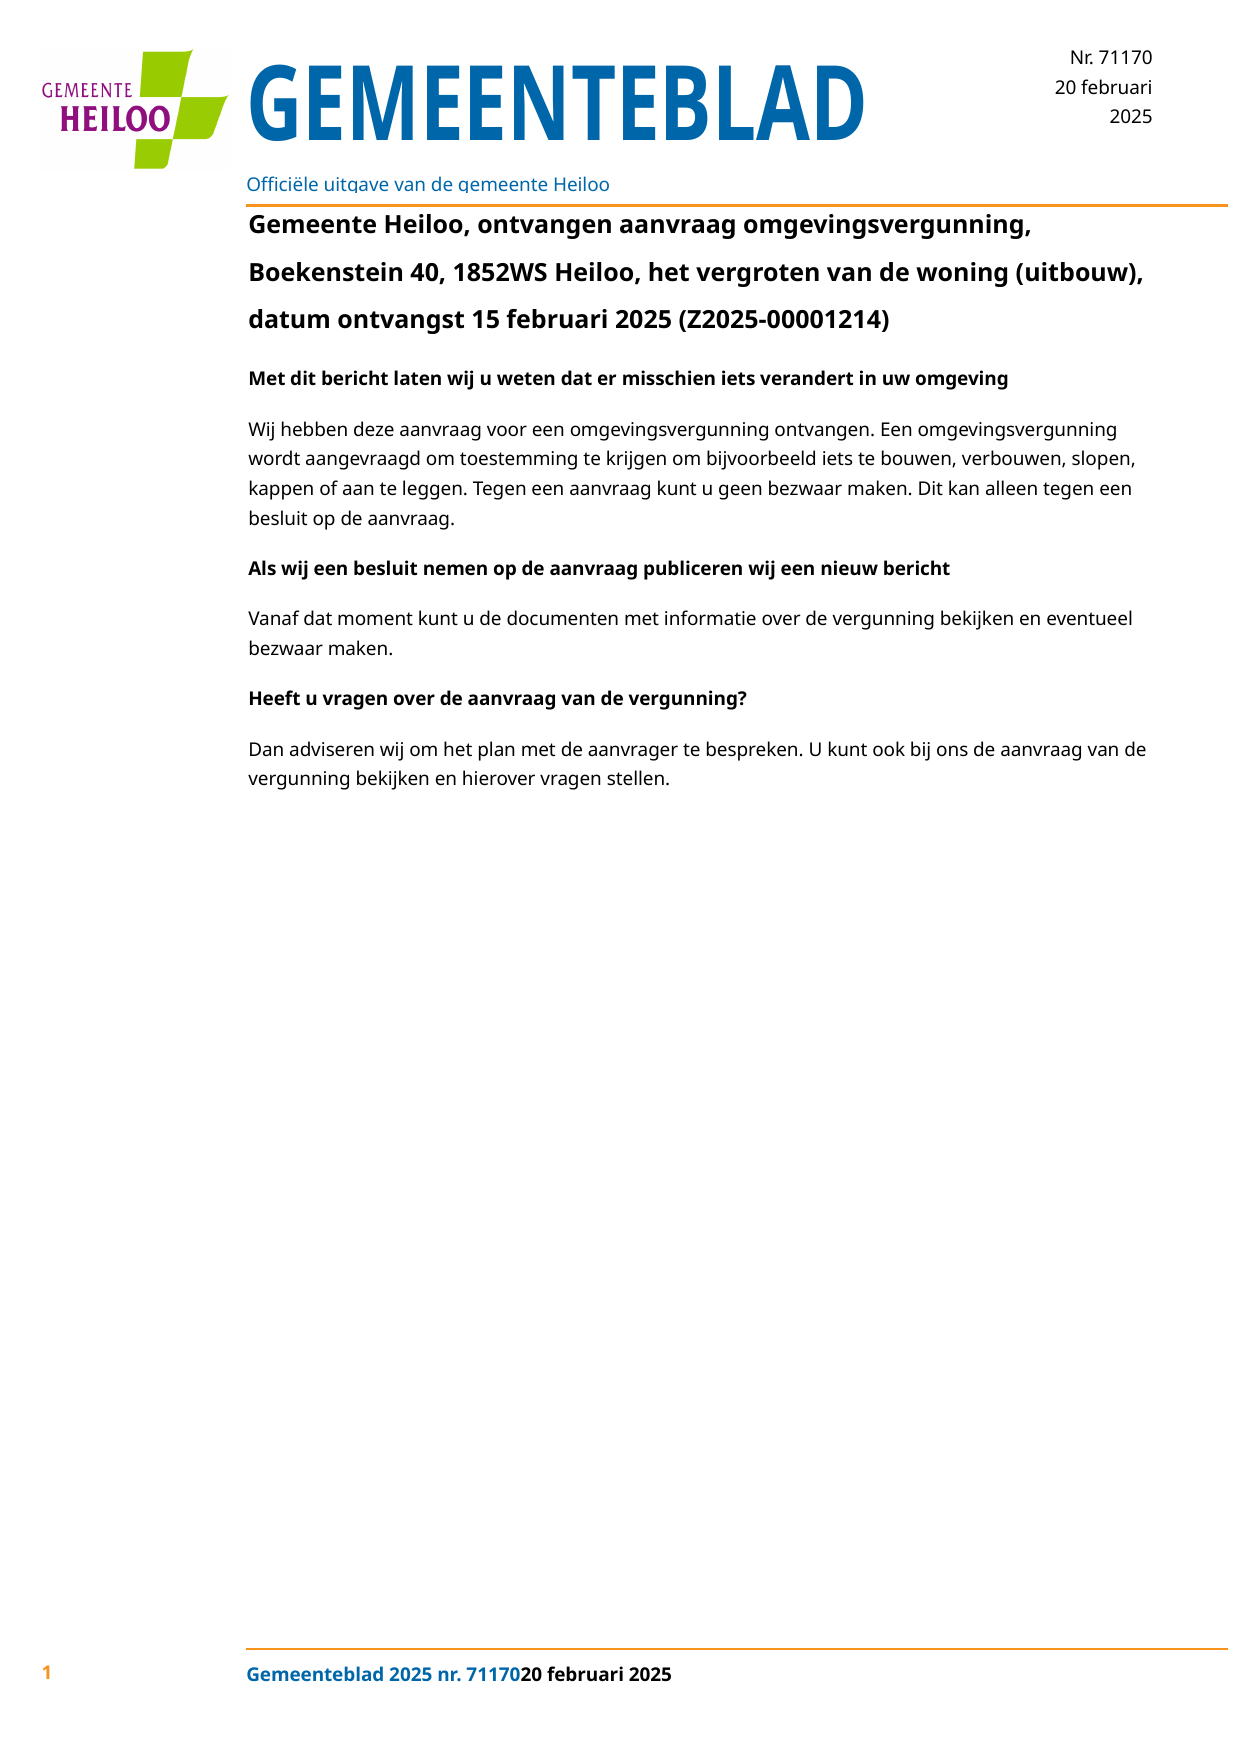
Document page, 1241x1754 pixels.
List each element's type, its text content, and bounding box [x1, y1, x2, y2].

text Als wij een besluit nemen op de aanvraag publiceren wij een nieuw bericht [248, 555, 1152, 581]
picture [41, 47, 231, 172]
text Vanaf dat moment kunt u de documenten met informatie over de vergunning bekijken en eventueel bezwaar maken. [248, 606, 1152, 661]
text Heeft u vragen over de aanvraag van de vergunning? [248, 686, 1152, 711]
text Wij hebben deze aanvraag voor een omgevingsvergunning ontvangen. Een omgevingsvergunning wordt aangevraagd om toestemming te krijgen om bijvoorbeeld iets te bouwen, verbouwen, slopen, kappen of aan te leggen. Tegen een aanvraag kunt u geen bezwaar maken. Dit kan alleen tegen een besluit op de aanvraag. [248, 416, 1152, 530]
text Met dit bericht laten wij u weten dat er misschien iets verandert in uw omgeving [248, 366, 1152, 391]
text Dan adviseren wij om het plan met de aanvrager te bespreken. U kunt ook bij ons de aanvraag van de vergunning bekijken en hierover vragen stellen. [248, 736, 1152, 791]
text Gemeente Heiloo, ontvangen aanvraag omgevingsvergunning, Boekenstein 40, 1852WS Heiloo, het vergroten van de woning (uitbouw), datum ontvangst 15 februari 2025 (Z2025-00001214) [248, 207, 1152, 336]
